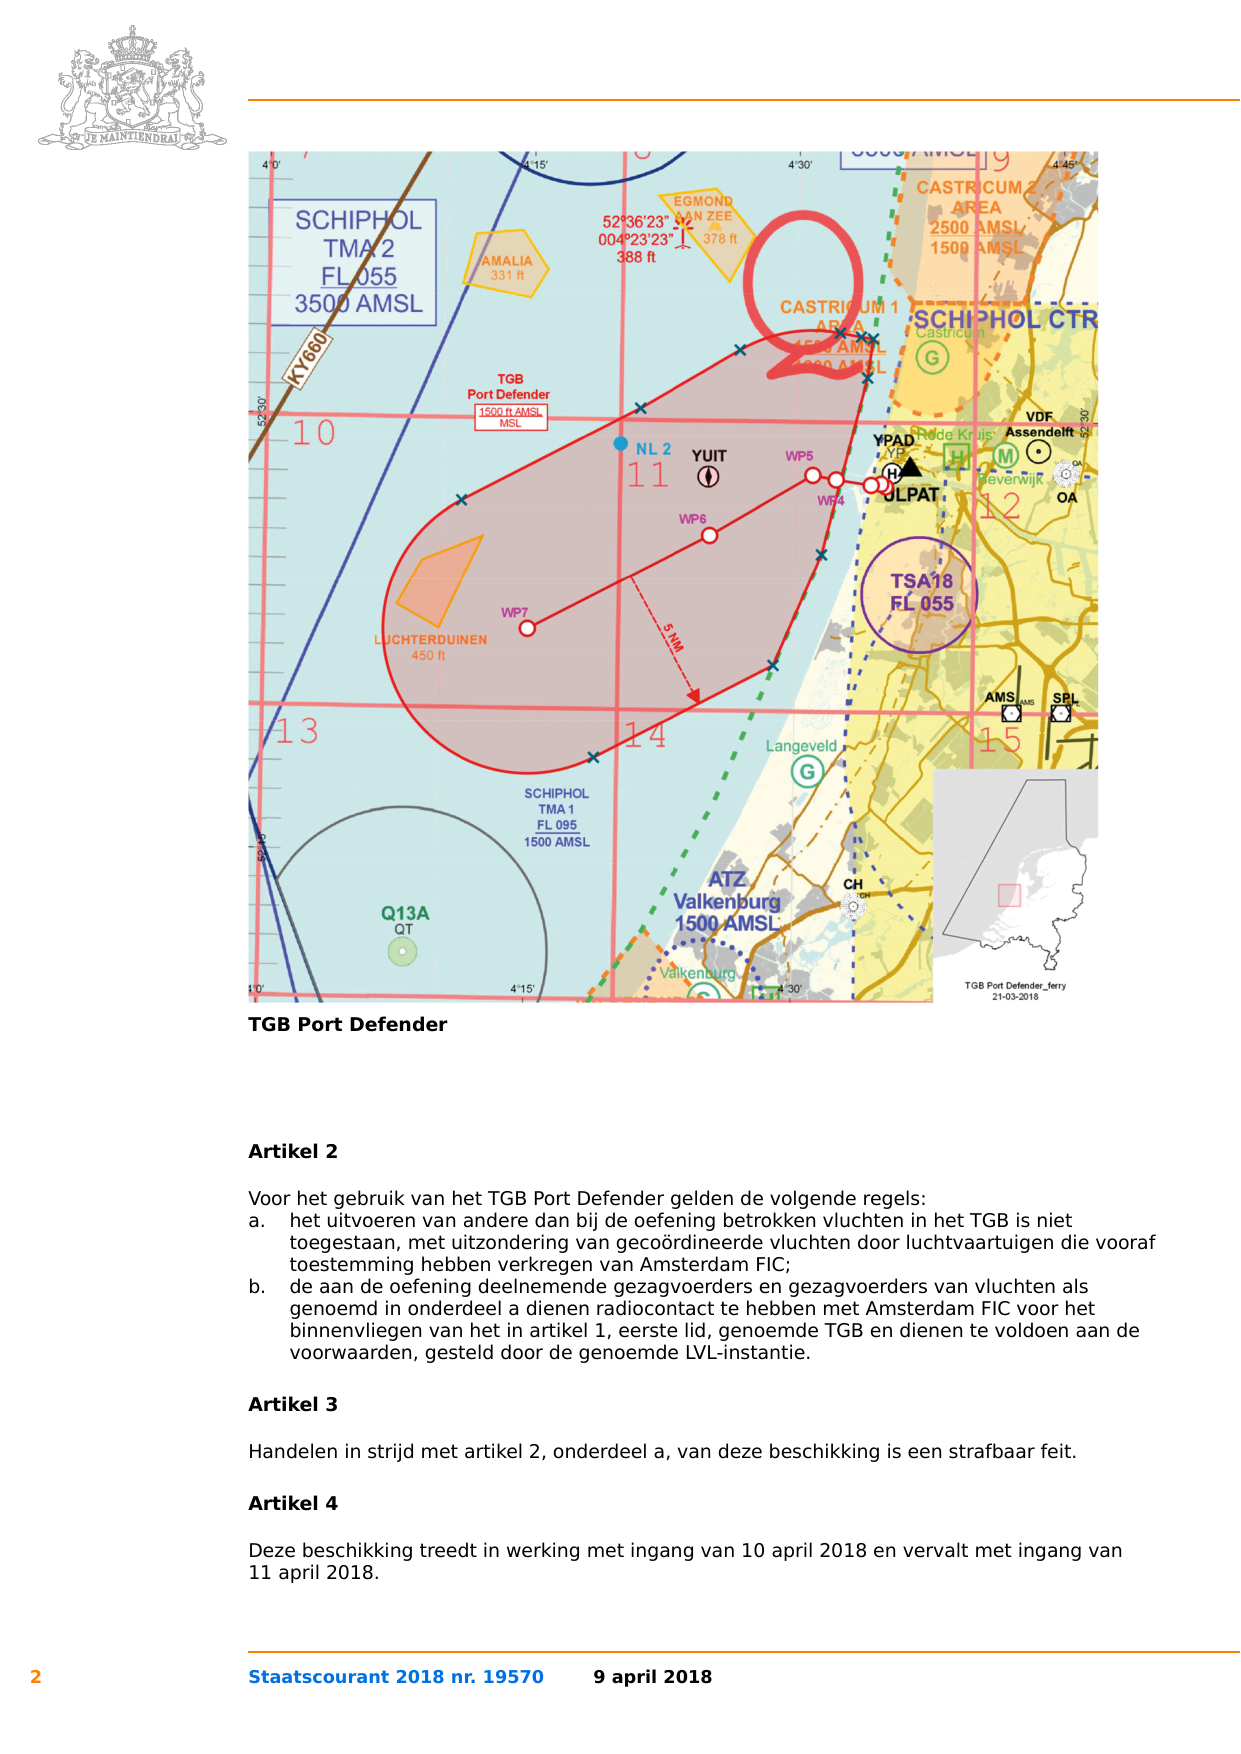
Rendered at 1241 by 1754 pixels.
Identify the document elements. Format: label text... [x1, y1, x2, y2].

text Voor het gebruik van het TGB Port Defender gelden de volgende regels: [248, 1188, 1163, 1210]
picture [248, 151, 1099, 1003]
picture [38, 25, 227, 150]
subtitle Artikel 4 [248, 1493, 1163, 1515]
text a. het uitvoeren van andere dan bij de oefening betrokken vluchten in het TGB is niet toegestaan, met uitzondering van gecoördineerde vluchten door luchtvaartuigen die vooraf toestemming hebben verkregen van Amsterdam FIC; [248, 1210, 1163, 1276]
text b. de aan de oefening deelnemende gezagvoerders en gezagvoerders van vluchten als genoemd in onderdeel a dienen radiocontact te hebben met Amsterdam FIC voor het binnenvliegen van het in artikel 1, eerste lid, genoemde TGB en dienen te voldoen aan de voorwaarden, gesteld door de genoemde LVL-instantie. [248, 1276, 1163, 1364]
text TGB Port Defender [248, 1014, 1098, 1036]
subtitle Artikel 3 [248, 1394, 1163, 1416]
text Handelen in strijd met artikel 2, onderdeel a, van deze beschikking is een strafbaar feit. [248, 1441, 1163, 1463]
text Deze beschikking treedt in werking met ingang van 10 april 2018 en vervalt met ingang van 11 april 2018. [248, 1540, 1163, 1584]
subtitle Artikel 2 [248, 1141, 1163, 1163]
